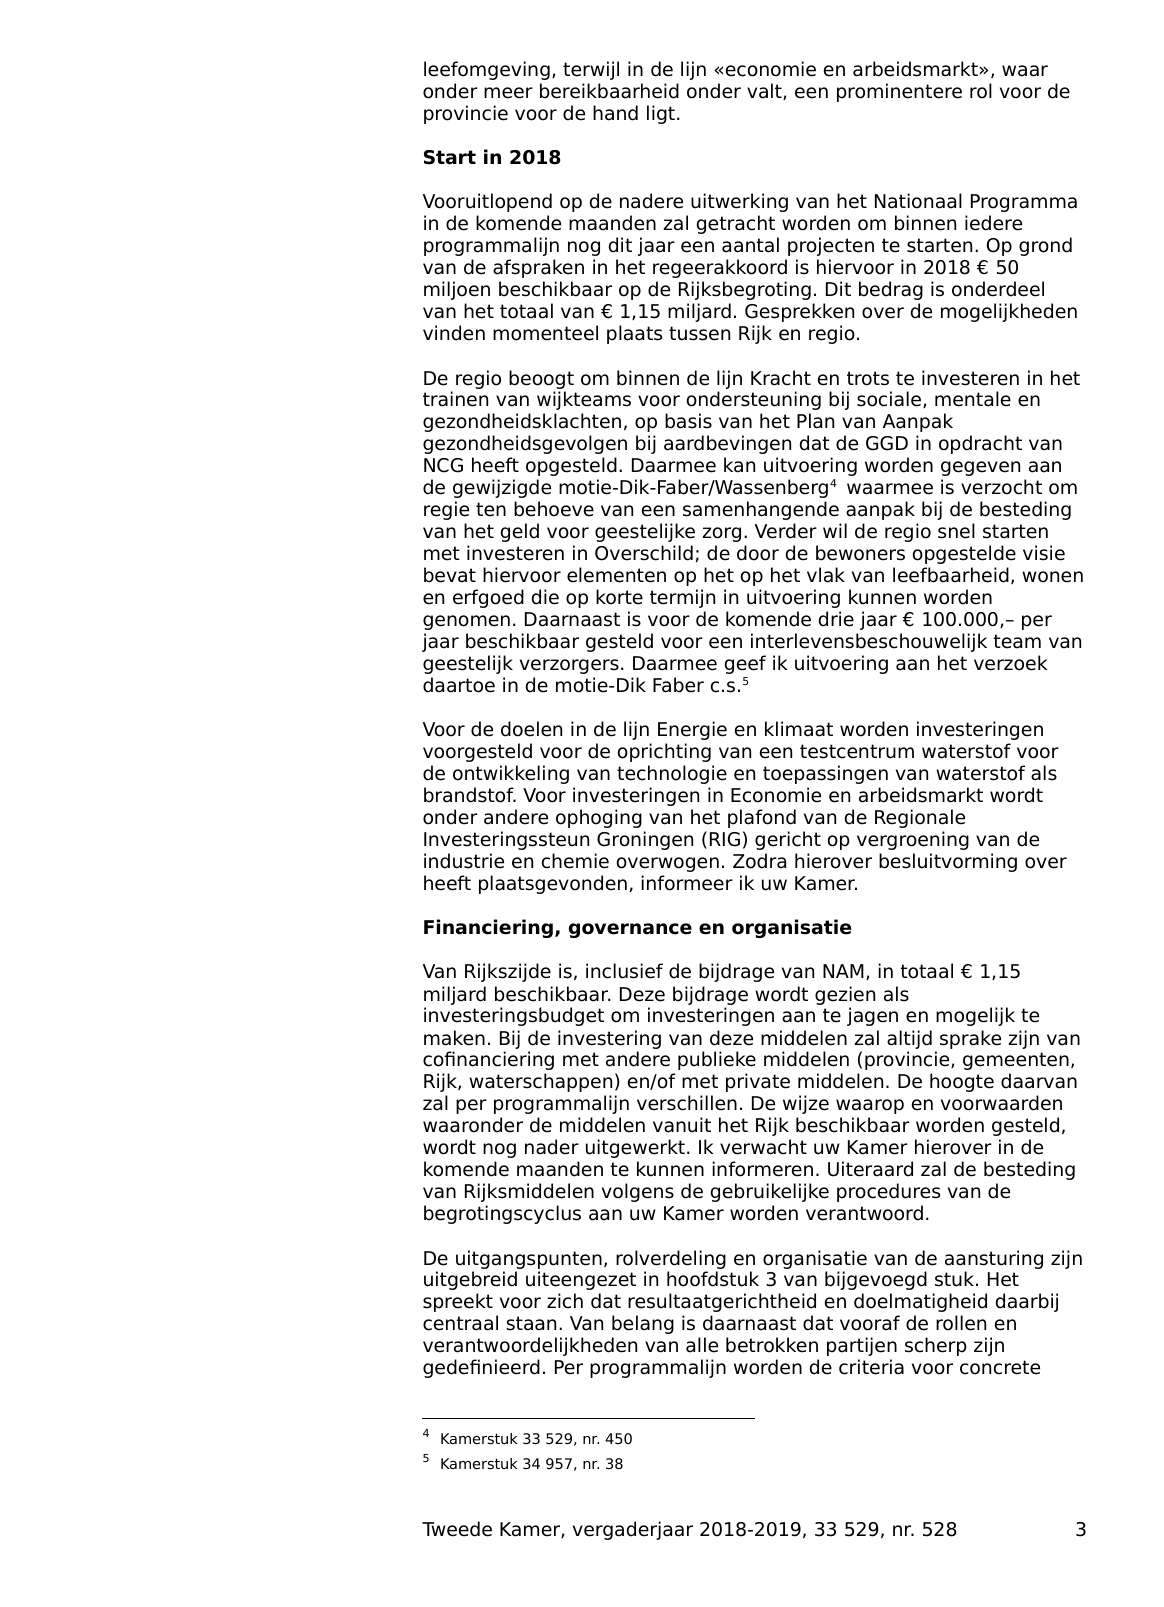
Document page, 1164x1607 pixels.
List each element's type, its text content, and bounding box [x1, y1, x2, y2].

text Van Rijkszijde is, inclusief de bijdrage van NAM, in totaal € 1,15 miljard beschikbaar. Deze bijdrage wordt gezien als investeringsbudget om investeringen aan te jagen en mogelijk te maken. Bij de investering van deze middelen zal altijd sprake zijn van cofinanciering met andere publieke middelen (provincie, gemeenten, Rijk, waterschappen) en/of met private middelen. De hoogte daarvan zal per programmalijn verschillen. De wijze waarop en voorwaarden waaronder de middelen vanuit het Rijk beschikbaar worden gesteld, wordt nog nader uitgewerkt. Ik verwacht uw Kamer hierover in de komende maanden te kunnen informeren. Uiteraard zal de besteding van Rijksmiddelen volgens de gebruikelijke procedures van de begrotingscyclus aan uw Kamer worden verantwoord. [422, 961, 1087, 1225]
text De uitgangspunten, rolverdeling en organisatie van de aansturing zijn uitgebreid uiteengezet in hoofdstuk 3 van bijgevoegd stuk. Het spreekt voor zich dat resultaatgerichtheid en doelmatigheid daarbij centraal staan. Van belang is daarnaast dat vooraf de rollen en verantwoordelijkheden van alle betrokken partijen scherp zijn gedefinieerd. Per programmalijn worden de criteria voor concrete [422, 1247, 1087, 1379]
text Voor de doelen in de lijn Energie en klimaat worden investeringen voorgesteld voor de oprichting van een testcentrum waterstof voor de ontwikkeling van technologie en toepassingen van waterstof als brandstof. Voor investeringen in Economie en arbeidsmarkt wordt onder andere ophoging van het plafond van de Regionale Investeringssteun Groningen (RIG) gericht op vergroening van de industrie en chemie overwogen. Zodra hierover besluitvorming over heeft plaatsgevonden, informeer ik uw Kamer. [422, 719, 1087, 895]
text leefomgeving, terwijl in de lijn «economie en arbeidsmarkt», waar onder meer bereikbaarheid onder valt, een prominentere rol voor de provincie voor de hand ligt. [422, 59, 1087, 125]
subtitle Financiering, governance en organisatie [422, 917, 1087, 939]
text Vooruitlopend op de nadere uitwerking van het Nationaal Programma in de komende maanden zal getracht worden om binnen iedere programmalijn nog dit jaar een aantal projecten te starten. Op grond van de afspraken in het regeerakkoord is hiervoor in 2018 € 50 miljoen beschikbaar op de Rijksbegroting. Dit bedrag is onderdeel van het totaal van € 1,15 miljard. Gesprekken over de mogelijkheden vinden momenteel plaats tussen Rijk en regio. [422, 191, 1087, 345]
text Kamerstuk 33 529, nr. 450 [422, 1427, 1087, 1449]
text Kamerstuk 34 957, nr. 38 [422, 1452, 1087, 1474]
subtitle Start in 2018 [422, 147, 1087, 169]
text De regio beoogt om binnen de lijn Kracht en trots te investeren in het trainen van wijkteams voor ondersteuning bij sociale, mentale en gezondheidsklachten, op basis van het Plan van Aanpak gezondheidsgevolgen bij aardbevingen dat de GGD in opdracht van NCG heeft opgesteld. Daarmee kan uitvoering worden gegeven aan de gewijzigde motie-Dik-Faber/Wassenberg waarmee is verzocht om regie ten behoeve van een samenhangende aanpak bij de besteding van het geld voor geestelijke zorg. Verder wil de regio snel starten met investeren in Overschild; de door de bewoners opgestelde visie bevat hiervoor elementen op het op het vlak van leefbaarheid, wonen en erfgoed die op korte termijn in uitvoering kunnen worden genomen. Daarnaast is voor de komende drie jaar € 100.000,– per jaar beschikbaar gesteld voor een interlevensbeschouwelijk team van geestelijk verzorgers. Daarmee geef ik uitvoering aan het verzoek daartoe in de motie-Dik Faber c.s. [422, 367, 1087, 697]
